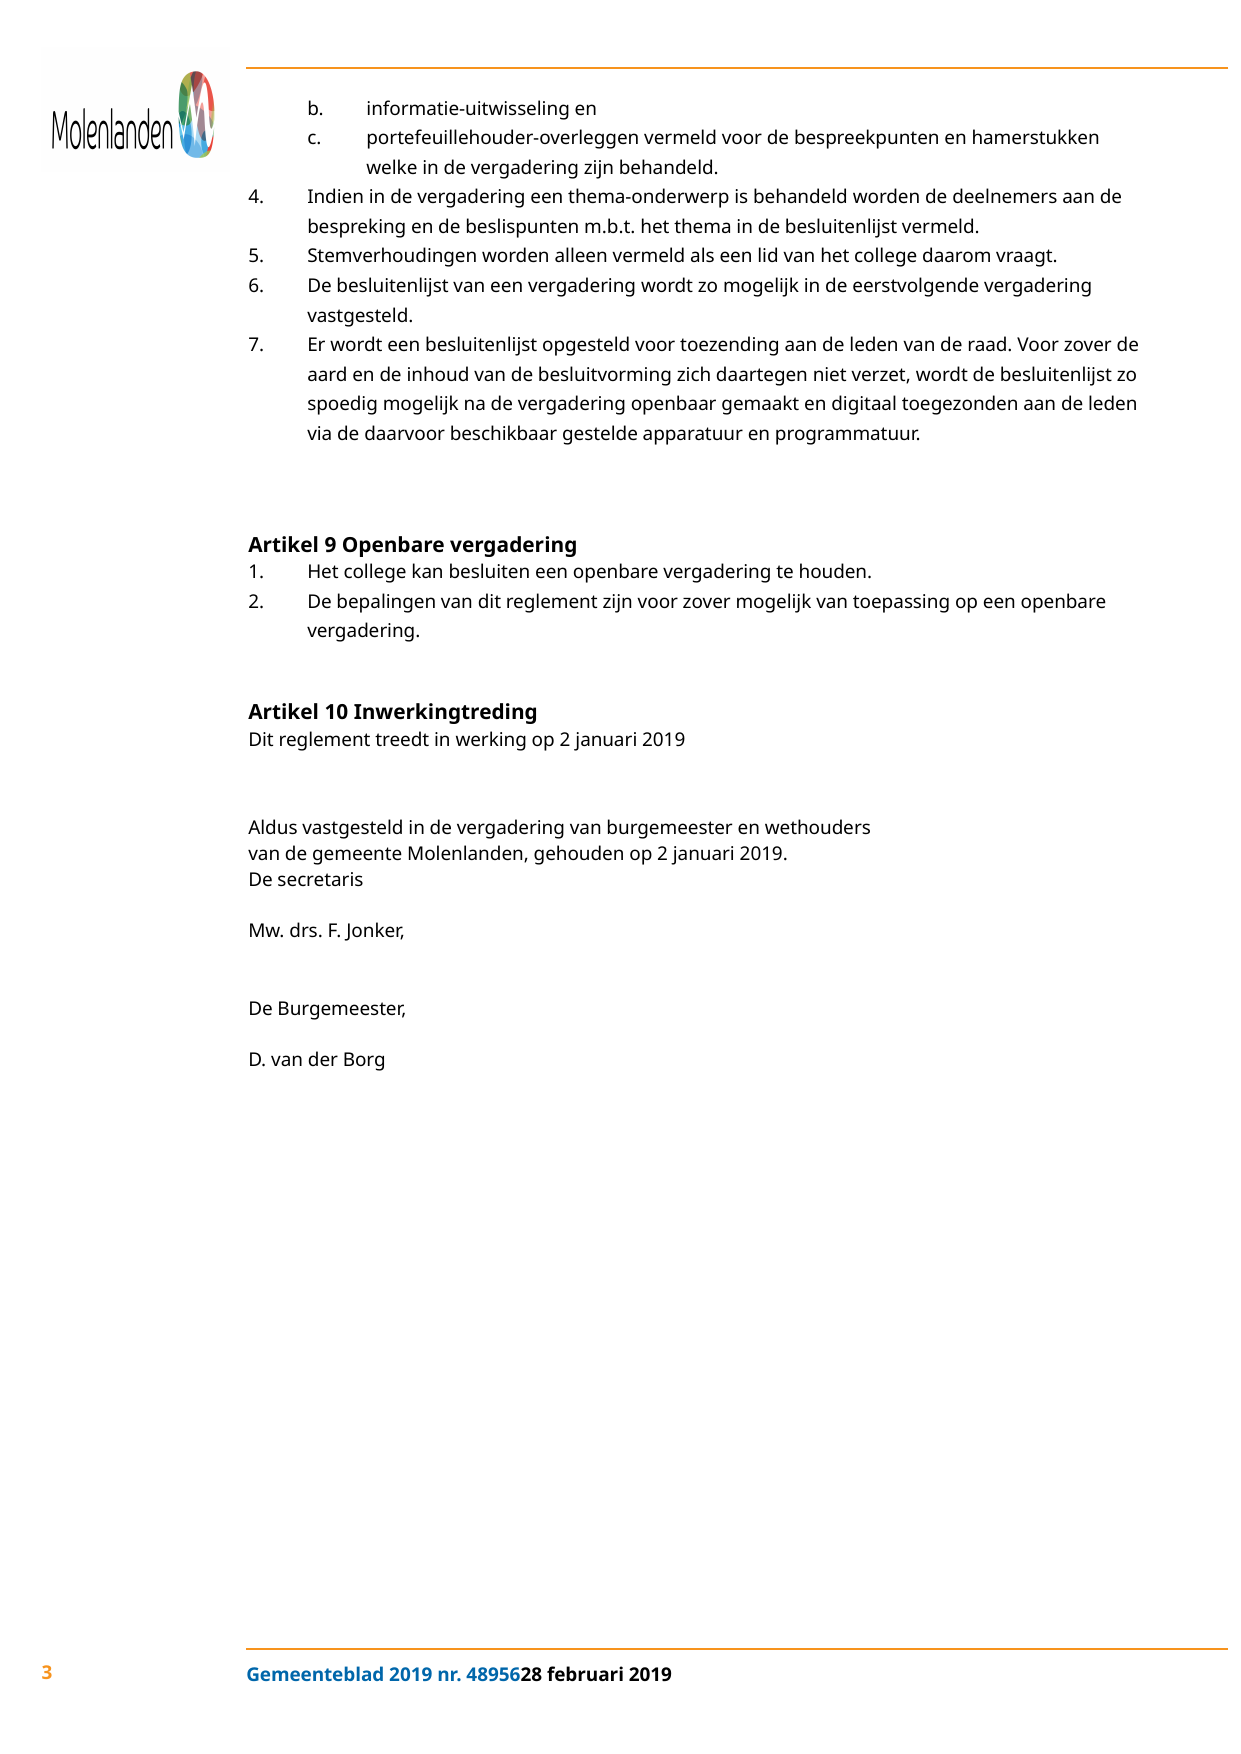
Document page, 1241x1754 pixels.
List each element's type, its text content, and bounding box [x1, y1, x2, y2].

text Mw. drs. F. Jonker, [248, 917, 1152, 943]
list De bepalingen van dit reglement zijn voor zover mogelijk van toepassing op een openbare vergadering. [248, 588, 1152, 643]
text van de gemeente Molenlanden, gehouden op 2 januari 2019. [248, 840, 1152, 866]
list Indien in de vergadering een thema-onderwerp is behandeld worden de deelnemers aan de bespreking en de beslispunten m.b.t. het thema in de besluitenlijst vermeld. [248, 183, 1152, 239]
list Stemverhoudingen worden alleen vermeld als een lid van het college daarom vraagt. [248, 243, 1152, 268]
list informatie-uitwisseling en [307, 95, 1152, 121]
text Aldus vastgesteld in de vergadering van burgemeester en wethouders [248, 814, 1152, 840]
text Artikel 10 Inwerkingtreding [248, 697, 1152, 726]
text Artikel 9 Openbare vergadering [248, 530, 1152, 558]
list De besluitenlijst van een vergadering wordt zo mogelijk in de eerstvolgende vergadering vastgesteld. [248, 272, 1152, 328]
picture [41, 47, 231, 172]
list portefeuillehouder-overleggen vermeld voor de bespreekpunten en hamerstukken welke in de vergadering zijn behandeld. [307, 124, 1152, 180]
text De Burgemeester, [248, 995, 1152, 1020]
text D. van der Borg [248, 1046, 1152, 1072]
text Dit reglement treedt in werking op 2 januari 2019 [248, 726, 1152, 752]
list Er wordt een besluitenlijst opgesteld voor toezending aan de leden van de raad. Voor zover de aard en de inhoud van de besluitvorming zich daartegen niet verzet, wordt de besluitenlijst zo spoedig mogelijk na de vergadering openbaar gemaakt en digitaal toegezonden aan de leden via de daarvoor beschikbaar gestelde apparatuur en programmatuur. [248, 331, 1152, 446]
text De secretaris [248, 866, 1152, 892]
list Het college kan besluiten een openbare vergadering te houden. [248, 558, 1152, 584]
